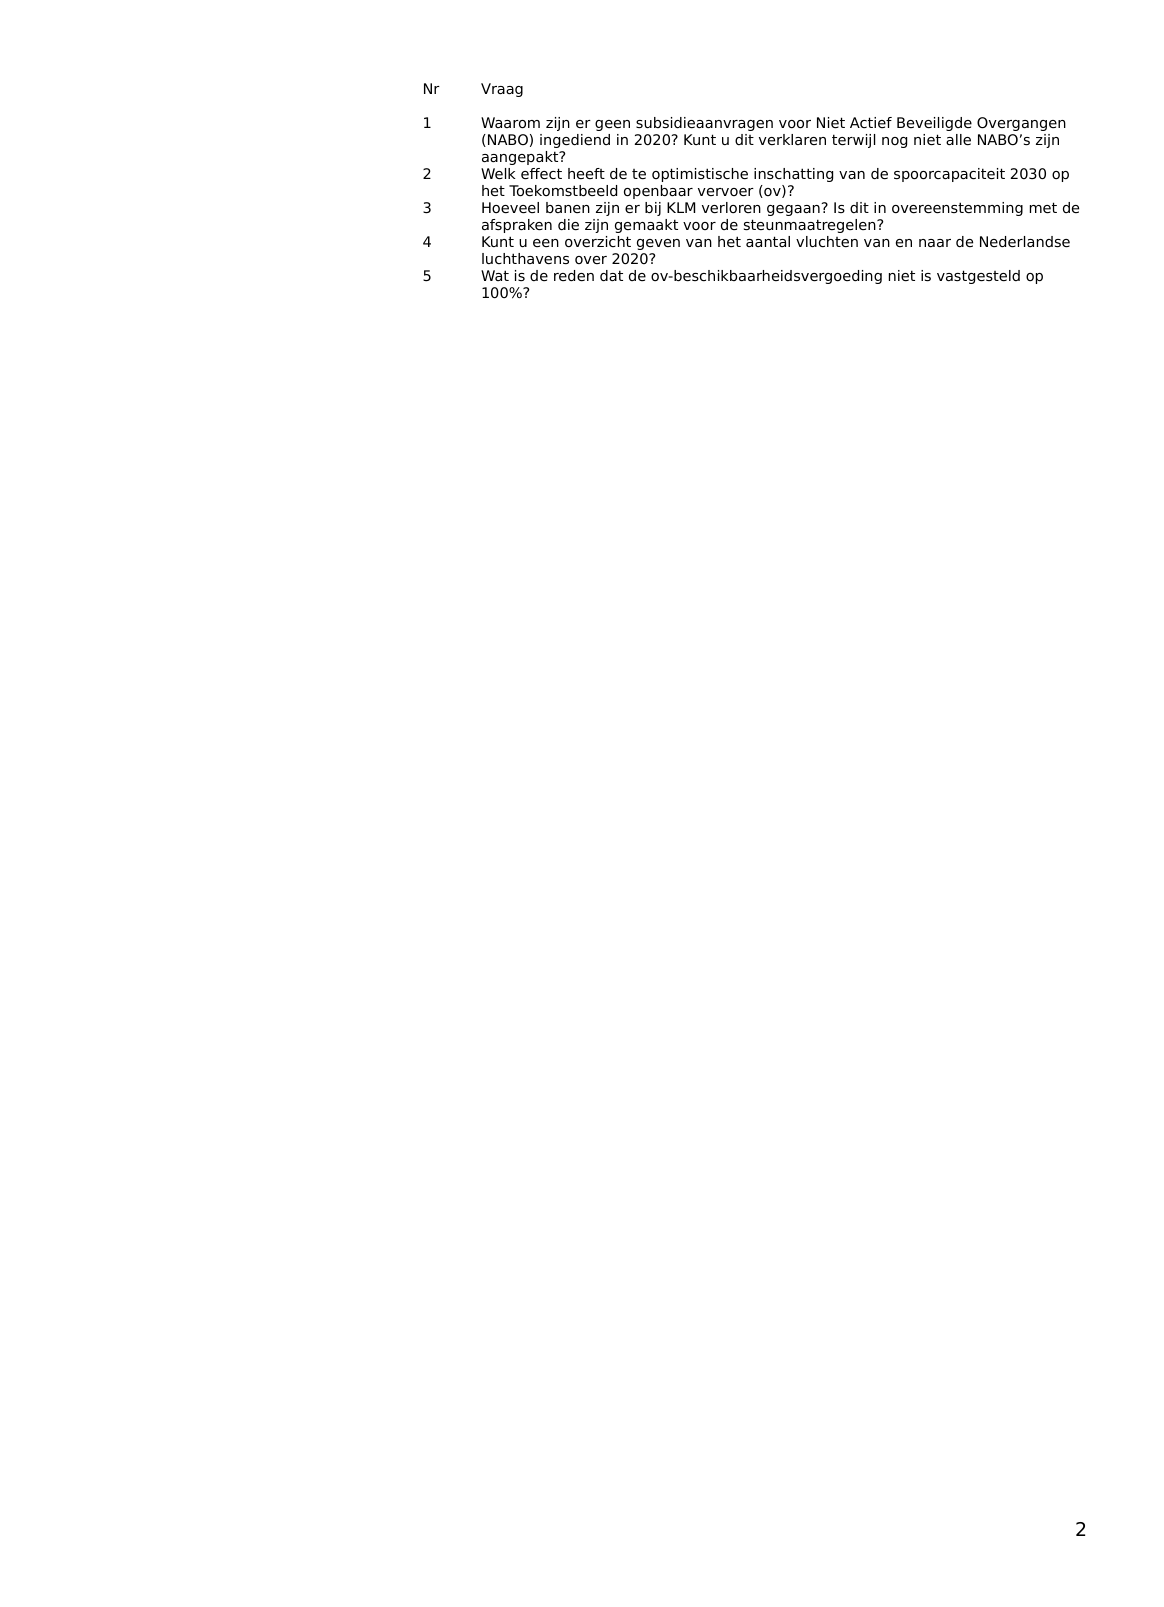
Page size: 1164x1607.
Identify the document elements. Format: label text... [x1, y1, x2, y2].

table_cell Waarom zijn er geen subsidieaanvragen voor Niet Actief Beveiligde Overgangen (NABO) ingediend in 2020? Kunt u dit verklaren terwijl nog niet alle NABO’s zijn aangepakt? [475, 115, 1087, 166]
table_cell 2 [422, 166, 475, 200]
table_cell Welk effect heeft de te optimistische inschatting van de spoorcapaciteit 2030 op het Toekomstbeeld openbaar vervoer (ov)? [475, 166, 1087, 200]
table_cell Hoeveel banen zijn er bij KLM verloren gegaan? Is dit in overeenstemming met de afspraken die zijn gemaakt voor de steunmaatregelen? [475, 200, 1087, 234]
table_cell 3 [422, 200, 475, 234]
table_cell Wat is de reden dat de ov-beschikbaarheidsvergoeding niet is vastgesteld op 100%? [475, 268, 1087, 302]
table_cell Kunt u een overzicht geven van het aantal vluchten van en naar de Nederlandse luchthavens over 2020? [475, 234, 1087, 268]
table_cell [475, 98, 1087, 115]
table_header Nr [422, 81, 475, 98]
table_cell 5 [422, 268, 475, 302]
table_cell 4 [422, 234, 475, 268]
table_header Vraag [475, 81, 1087, 98]
table_cell 1 [422, 115, 475, 166]
table_cell [422, 98, 475, 115]
